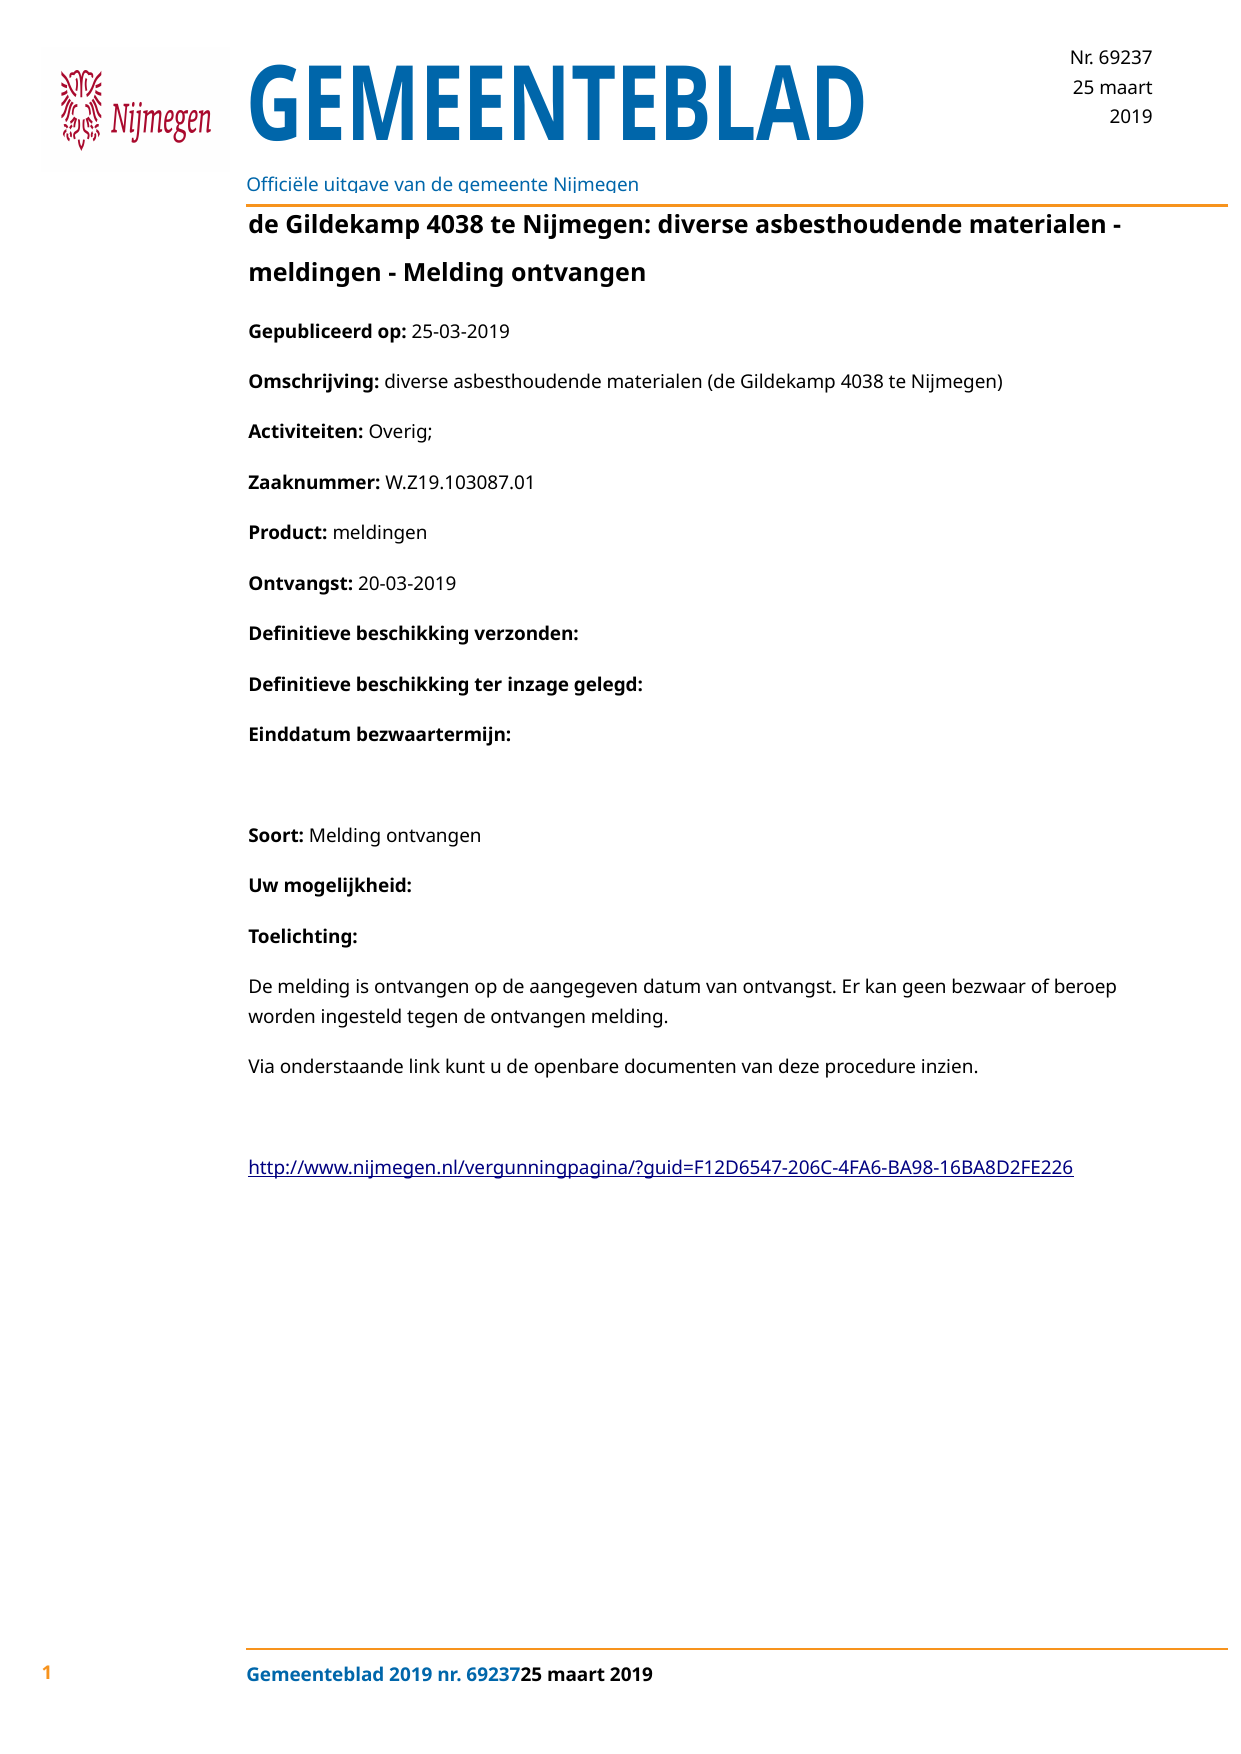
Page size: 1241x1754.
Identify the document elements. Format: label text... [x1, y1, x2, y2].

text Via onderstaande link kunt u de openbare documenten van deze procedure inzien. [248, 1053, 1152, 1079]
text Ontvangst: 20-03-2019 [248, 570, 1152, 596]
text Zaaknummer: W.Z19.103087.01 [248, 469, 1152, 495]
text Definitieve beschikking ter inzage gelegd: [248, 671, 1152, 697]
text Activiteiten: Overig; [248, 419, 1152, 444]
text Definitieve beschikking verzonden: [248, 620, 1152, 646]
text Gepubliceerd op: 25-03-2019 [248, 318, 1152, 344]
text Einddatum bezwaartermijn: [248, 721, 1152, 747]
text Soort: Melding ontvangen [248, 822, 1152, 848]
text Toelichting: [248, 923, 1152, 949]
text Uw mogelijkheid: [248, 872, 1152, 898]
text Product: meldingen [248, 519, 1152, 545]
text Omschrijving: diverse asbesthoudende materialen (de Gildekamp 4038 te Nijmegen) [248, 368, 1152, 394]
picture [41, 47, 231, 172]
text De melding is ontvangen op de aangegeven datum van ontvangst. Er kan geen bezwaar of beroep worden ingesteld tegen de ontvangen melding. [248, 973, 1152, 1029]
text http://www.nijmegen.nl/vergunningpagina/?guid=F12D6547-206C-4FA6-BA98-16BA8D2FE226 [248, 1154, 1152, 1180]
text de Gildekamp 4038 te Nijmegen: diverse asbesthoudende materialen - meldingen - Melding ontvangen [248, 207, 1152, 288]
